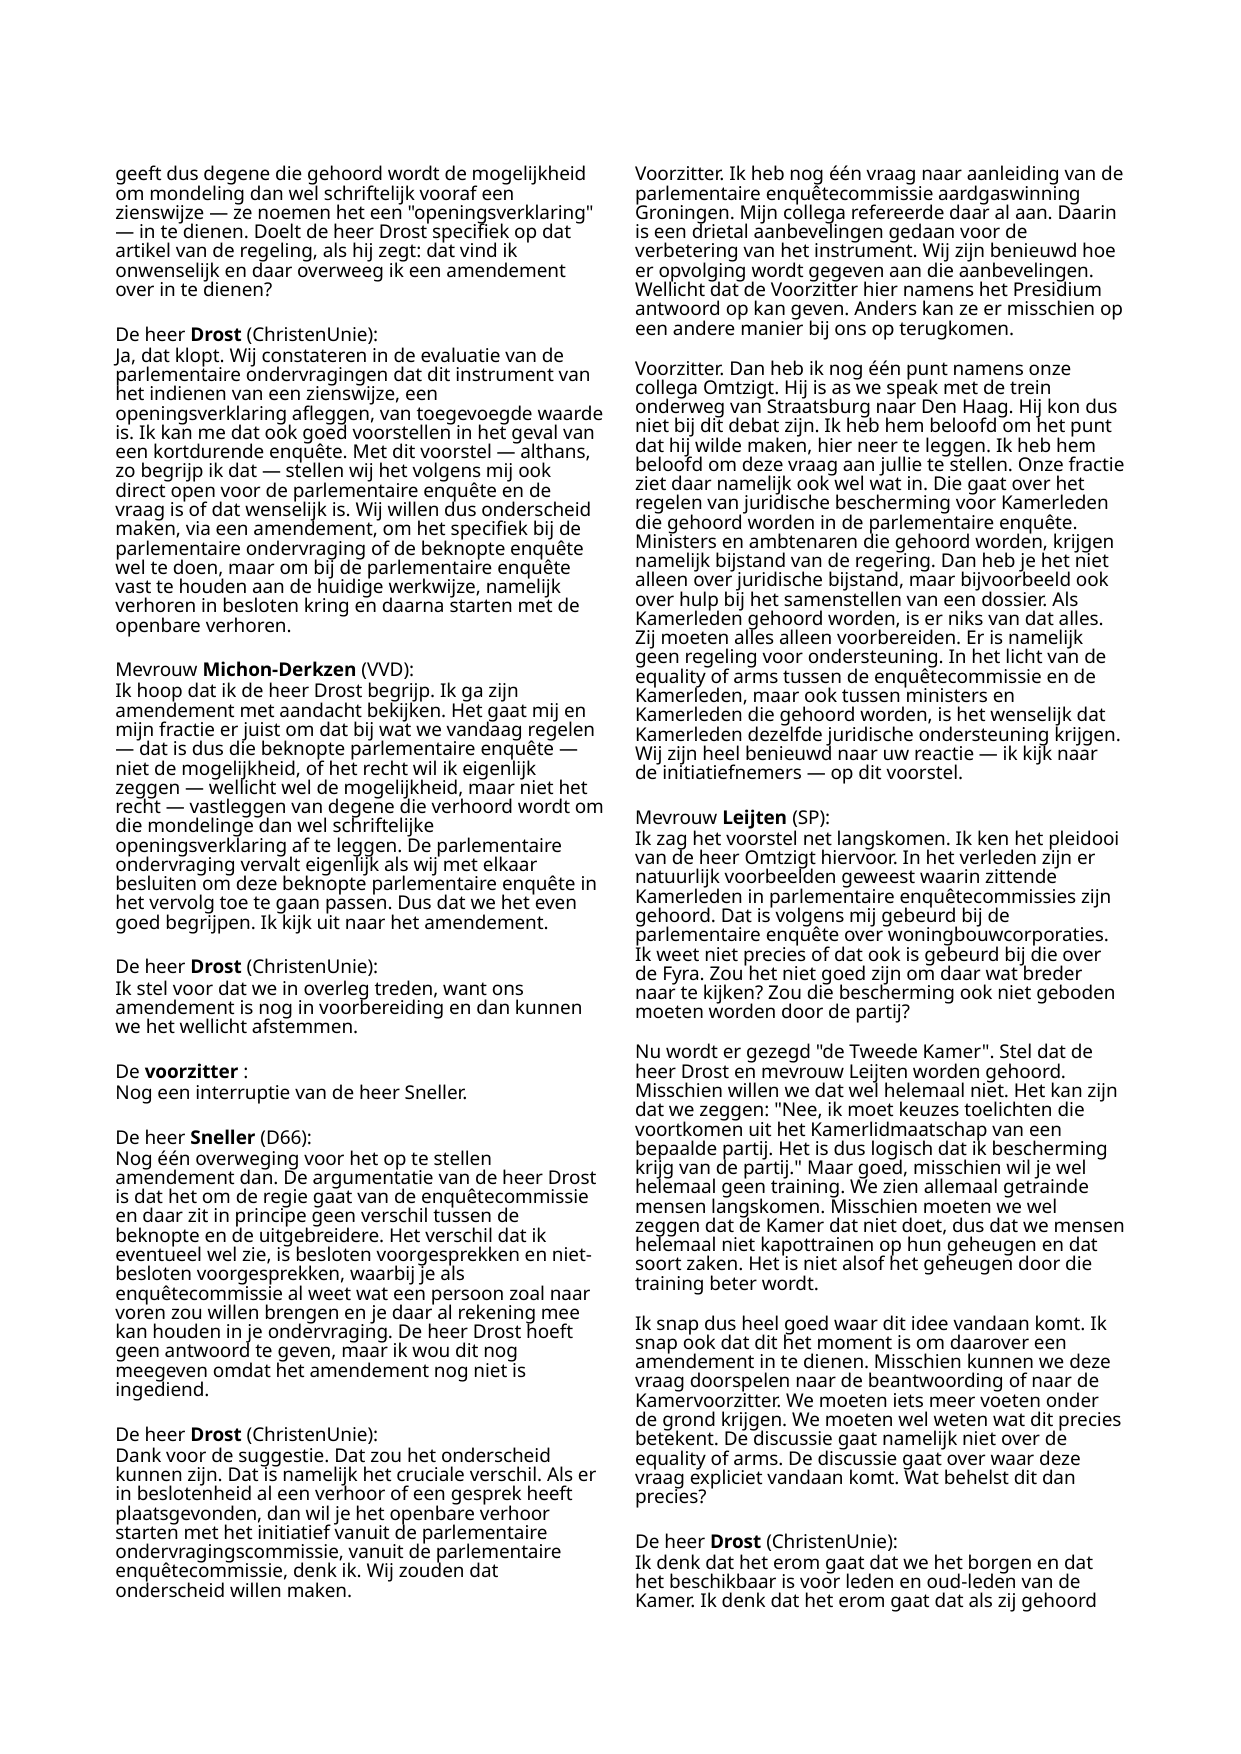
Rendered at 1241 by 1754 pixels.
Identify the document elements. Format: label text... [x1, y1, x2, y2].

text Ik snap dus heel goed waar dit idee vandaan komt. Ik snap ook dat dit het moment is om daarover een amendement in te dienen. Misschien kunnen we deze vraag doorspelen naar de beantwoording of naar de Kamervoorzitter. We moeten iets meer voeten onder de grond krijgen. We moeten wel weten wat dit precies betekent. De discussie gaat namelijk niet over de equality of arms. De discussie gaat over waar deze vraag expliciet vandaan komt. Wat behelst dit dan precies? [635, 1315, 1125, 1507]
text Dank voor de suggestie. Dat zou het onderscheid kunnen zijn. Dat is namelijk het cruciale verschil. Als er in beslotenheid al een verhoor of een gesprek heeft plaatsgevonden, dan wil je het openbare verhoor starten met het initiatief vanuit de parlementaire ondervragingscommissie, vanuit de parlementaire enquêtecommissie, denk ik. Wij zouden dat onderscheid willen maken. [115, 1447, 605, 1601]
text Nog een interruptie van de heer Sneller. [115, 1084, 605, 1103]
text De heer Drost (ChristenUnie): [635, 1528, 1125, 1554]
text Voorzitter. Dan heb ik nog één punt namens onze collega Omtzigt. Hij is as we speak met de trein onderweg van Straatsburg naar Den Haag. Hij kon dus niet bij dit debat zijn. Ik heb hem beloofd om het punt dat hij wilde maken, hier neer te leggen. Ik heb hem beloofd om deze vraag aan jullie te stellen. Onze fractie ziet daar namelijk ook wel wat in. Die gaat over het regelen van juridische bescherming voor Kamerleden die gehoord worden in de parlementaire enquête. Ministers en ambtenaren die gehoord worden, krijgen namelijk bijstand van de regering. Dan heb je het niet alleen over juridische bijstand, maar bijvoorbeeld ook over hulp bij het samenstellen van een dossier. Als Kamerleden gehoord worden, is er niks van dat alles. Zij moeten alles alleen voorbereiden. Er is namelijk geen regeling voor ondersteuning. In het licht van de equality of arms tussen de enquêtecommissie en de Kamerleden, maar ook tussen ministers en Kamerleden die gehoord worden, is het wenselijk dat Kamerleden dezelfde juridische ondersteuning krijgen. Wij zijn heel benieuwd naar uw reactie — ik kijk naar de initiatiefnemers — op dit voorstel. [635, 359, 1125, 783]
text Voorzitter. Ik heb nog één vraag naar aanleiding van de parlementaire enquêtecommissie aardgaswinning Groningen. Mijn collega refereerde daar al aan. Daarin is een drietal aanbevelingen gedaan voor de verbetering van het instrument. Wij zijn benieuwd hoe er opvolging wordt gegeven aan die aanbevelingen. Wellicht dat de Voorzitter hier namens het Presidium antwoord op kan geven. Anders kan ze er misschien op een andere manier bij ons op terugkomen. [635, 165, 1125, 339]
text De heer Drost (ChristenUnie): [115, 954, 605, 979]
text De voorzitter : [115, 1058, 605, 1084]
text Nog één overweging voor het op te stellen amendement dan. De argumentatie van de heer Drost is dat het om de regie gaat van de enquêtecommissie en daar zit in principe geen verschil tussen de beknopte en de uitgebreidere. Het verschil dat ik eventueel wel zie, is besloten voorgesprekken en niet-besloten voorgesprekken, waarbij je als enquêtecommissie al weet wat een persoon zoal naar voren zou willen brengen en je daar al rekening mee kan houden in je ondervraging. De heer Drost hoeft geen antwoord te geven, maar ik wou dit nog meegeven omdat het amendement nog niet is ingediend. [115, 1150, 605, 1400]
text De heer Drost (ChristenUnie): [115, 321, 605, 347]
text De heer Drost (ChristenUnie): [115, 1421, 605, 1447]
text Ik hoop dat ik de heer Drost begrijp. Ik ga zijn amendement met aandacht bekijken. Het gaat mij en mijn fractie er juist om dat bij wat we vandaag regelen — dat is dus die beknopte parlementaire enquête — niet de mogelijkheid, of het recht wil ik eigenlijk zeggen — wellicht wel de mogelijkheid, maar niet het recht — vastleggen van degene die verhoord wordt om die mondelinge dan wel schriftelijke openingsverklaring af te leggen. De parlementaire ondervraging vervalt eigenlijk als wij met elkaar besluiten om deze beknopte parlementaire enquête in het vervolg toe te gaan passen. Dus dat we het even goed begrijpen. Ik kijk uit naar het amendement. [115, 682, 605, 933]
text Mevrouw Michon-Derkzen (VVD): [115, 657, 605, 682]
text Mevrouw Leijten (SP): [635, 804, 1125, 830]
text Ja, dat klopt. Wij constateren in de evaluatie van de parlementaire ondervragingen dat dit instrument van het indienen van een zienswijze, een openingsverklaring afleggen, van toegevoegde waarde is. Ik kan me dat ook goed voorstellen in het geval van een kortdurende enquête. Met dit voorstel — althans, zo begrijp ik dat — stellen wij het volgens mij ook direct open voor de parlementaire enquête en de vraag is of dat wenselijk is. Wij willen dus onderscheid maken, via een amendement, om het specifiek bij de parlementaire ondervraging of de beknopte enquête wel te doen, maar om bij de parlementaire enquête vast te houden aan de huidige werkwijze, namelijk verhoren in besloten kring en daarna starten met de openbare verhoren. [115, 347, 605, 636]
text De heer Sneller (D66): [115, 1124, 605, 1150]
text geeft dus degene die gehoord wordt de mogelijkheid om mondeling dan wel schriftelijk vooraf een zienswijze — ze noemen het een "openingsverklaring" — in te dienen. Doelt de heer Drost specifiek op dat artikel van de regeling, als hij zegt: dat vind ik onwenselijk en daar overweeg ik een amendement over in te dienen? [115, 165, 605, 300]
text Nu wordt er gezegd "de Tweede Kamer". Stel dat de heer Drost en mevrouw Leijten worden gehoord. Misschien willen we dat wel helemaal niet. Het kan zijn dat we zeggen: "Nee, ik moet keuzes toelichten die voortkomen uit het Kamerlidmaatschap van een bepaalde partij. Het is dus logisch dat ik bescherming krijg van de partij." Maar goed, misschien wil je wel helemaal geen training. We zien allemaal getrainde mensen langskomen. Misschien moeten we wel zeggen dat de Kamer dat niet doet, dus dat we mensen helemaal niet kapottrainen op hun geheugen en dat soort zaken. Het is niet alsof het geheugen door die training beter wordt. [635, 1043, 1125, 1294]
text Ik denk dat het erom gaat dat we het borgen en dat het beschikbaar is voor leden en oud-leden van de Kamer. Ik denk dat het erom gaat dat als zij gehoord [635, 1554, 1125, 1612]
text Ik zag het voorstel net langskomen. Ik ken het pleidooi van de heer Omtzigt hiervoor. In het verleden zijn er natuurlijk voorbeelden geweest waarin zittende Kamerleden in parlementaire enquêtecommissies zijn gehoord. Dat is volgens mij gebeurd bij de parlementaire enquête over woningbouwcorporaties. Ik weet niet precies of dat ook is gebeurd bij die over de Fyra. Zou het niet goed zijn om daar wat breder naar te kijken? Zou die bescherming ook niet geboden moeten worden door de partij? [635, 830, 1125, 1023]
text Ik stel voor dat we in overleg treden, want ons amendement is nog in voorbereiding en dan kunnen we het wellicht afstemmen. [115, 979, 605, 1037]
